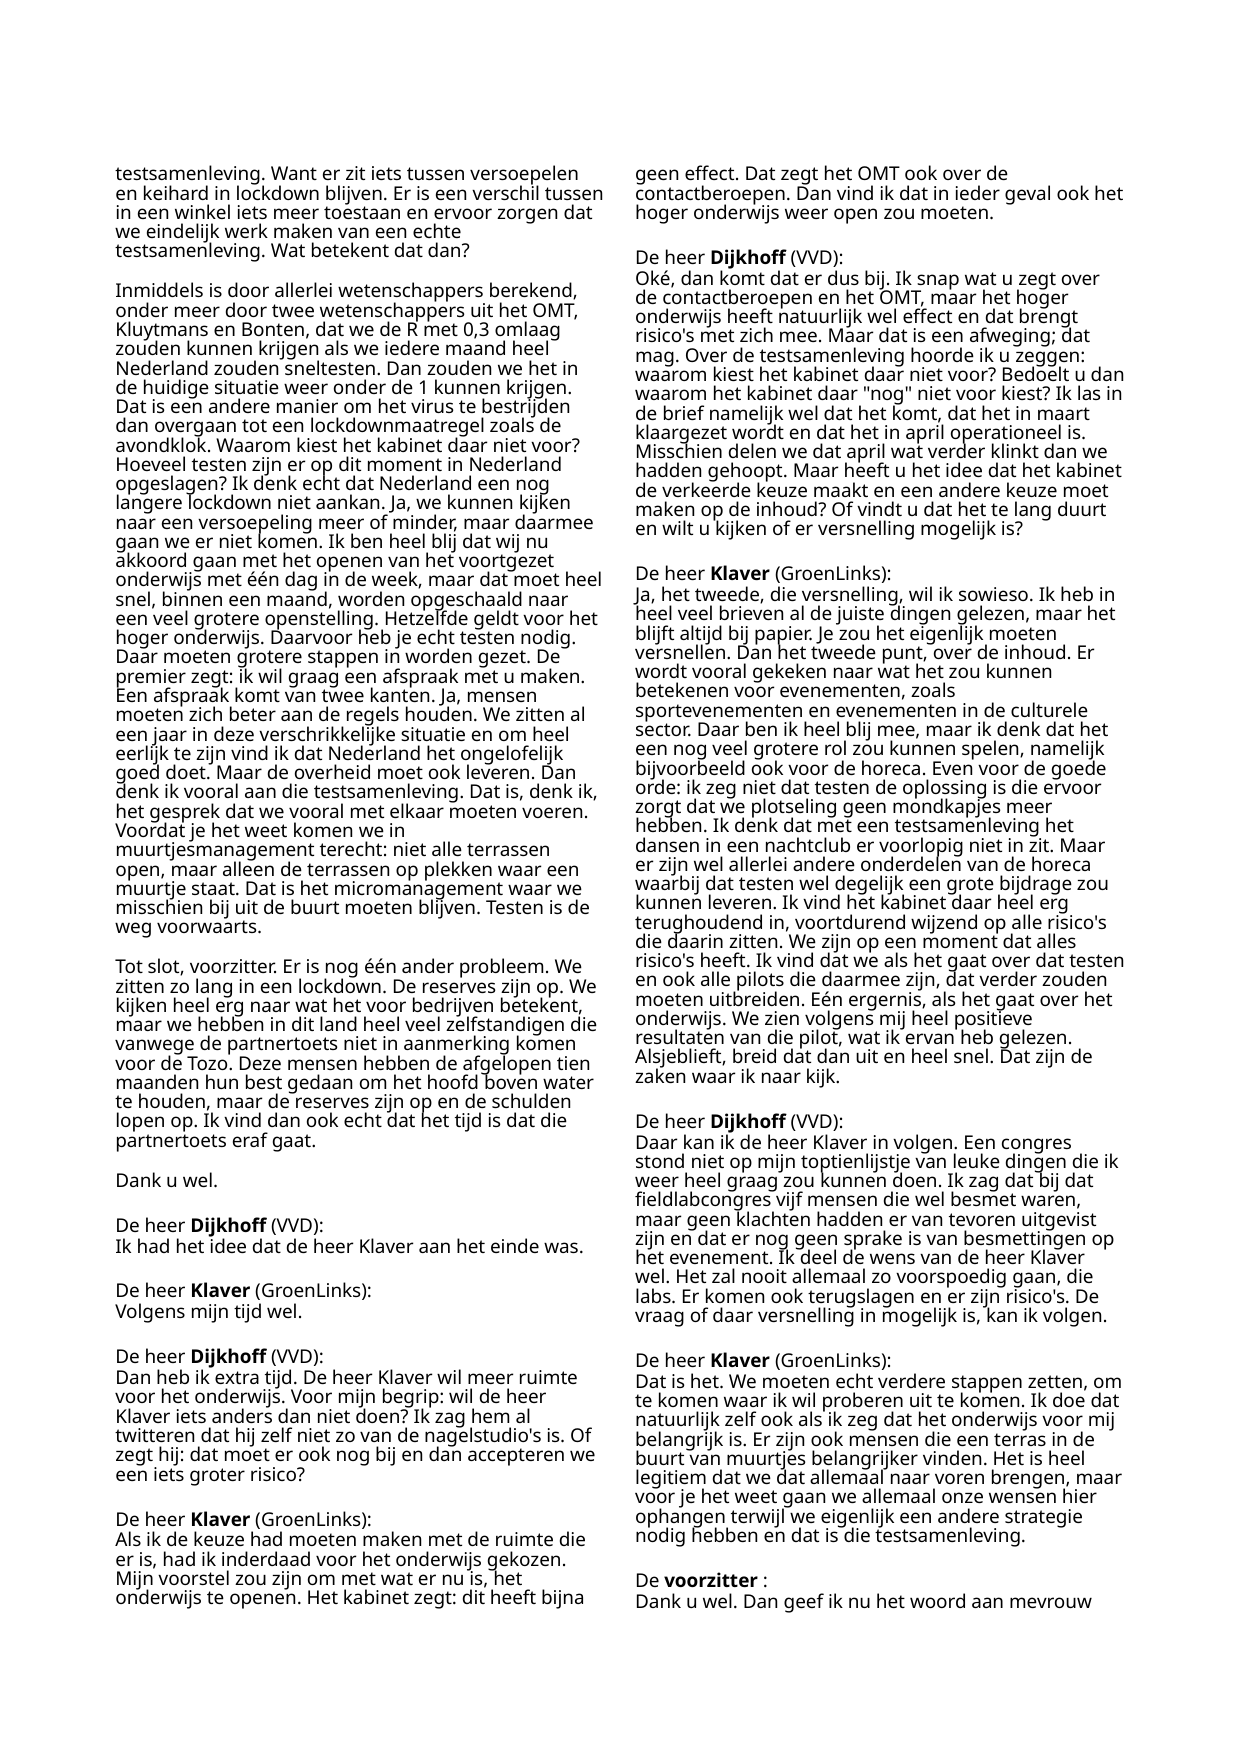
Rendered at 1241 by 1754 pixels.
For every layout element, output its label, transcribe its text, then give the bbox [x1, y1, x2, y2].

text De heer Dijkhoff (VVD): [115, 1343, 605, 1369]
text testsamenleving. Want er zit iets tussen versoepelen en keihard in lockdown blijven. Er is een verschil tussen in een winkel iets meer toestaan en ervoor zorgen dat we eindelijk werk maken van een echte testsamenleving. Wat betekent dat dan? [115, 165, 605, 262]
text Tot slot, voorzitter. Er is nog één ander probleem. We zitten zo lang in een lockdown. De reserves zijn op. We kijken heel erg naar wat het voor bedrijven betekent, maar we hebben in dit land heel veel zelfstandigen die vanwege de partnertoets niet in aanmerking komen voor de Tozo. Deze mensen hebben de afgelopen tien maanden hun best gedaan om het hoofd boven water te houden, maar de reserves zijn op en de schulden lopen op. Ik vind dan ook echt dat het tijd is dat die partnertoets eraf gaat. [115, 958, 605, 1151]
text De heer Dijkhoff (VVD): [115, 1212, 605, 1238]
text Als ik de keuze had moeten maken met de ruimte die er is, had ik inderdaad voor het onderwijs gekozen. Mijn voorstel zou zijn om met wat er nu is, het onderwijs te openen. Het kabinet zegt: dit heeft bijna [115, 1531, 605, 1608]
text Dan heb ik extra tijd. De heer Klaver wil meer ruimte voor het onderwijs. Voor mijn begrip: wil de heer Klaver iets anders dan niet doen? Ik zag hem al twitteren dat hij zelf niet zo van de nagelstudio's is. Of zegt hij: dat moet er ook nog bij en dan accepteren we een iets groter risico? [115, 1369, 605, 1485]
text Dat is het. We moeten echt verdere stappen zetten, om te komen waar ik wil proberen uit te komen. Ik doe dat natuurlijk zelf ook als ik zeg dat het onderwijs voor mij belangrijk is. Er zijn ook mensen die een terras in de buurt van muurtjes belangrijker vinden. Het is heel legitiem dat we dat allemaal naar voren brengen, maar voor je het weet gaan we allemaal onze wensen hier ophangen terwijl we eigenlijk een andere strategie nodig hebben en dat is die testsamenleving. [635, 1373, 1125, 1546]
text De heer Dijkhoff (VVD): [635, 244, 1125, 270]
text Inmiddels is door allerlei wetenschappers berekend, onder meer door twee wetenschappers uit het OMT, Kluytmans en Bonten, dat we de R met 0,3 omlaag zouden kunnen krijgen als we iedere maand heel Nederland zouden sneltesten. Dan zouden we het in de huidige situatie weer onder de 1 kunnen krijgen. Dat is een andere manier om het virus te bestrijden dan overgaan tot een lockdownmaatregel zoals de avondklok. Waarom kiest het kabinet daar niet voor? Hoeveel testen zijn er op dit moment in Nederland opgeslagen? Ik denk echt dat Nederland een nog langere lockdown niet aankan. Ja, we kunnen kijken naar een versoepeling meer of minder, maar daarmee gaan we er niet komen. Ik ben heel blij dat wij nu akkoord gaan met het openen van het voortgezet onderwijs met één dag in de week, maar dat moet heel snel, binnen een maand, worden opgeschaald naar een veel grotere openstelling. Hetzelfde geldt voor het hoger onderwijs. Daarvoor heb je echt testen nodig. Daar moeten grotere stappen in worden gezet. De premier zegt: ik wil graag een afspraak met u maken. Een afspraak komt van twee kanten. Ja, mensen moeten zich beter aan de regels houden. We zitten al een jaar in deze verschrikkelijke situatie en om heel eerlijk te zijn vind ik dat Nederland het ongelofelijk goed doet. Maar de overheid moet ook leveren. Dan denk ik vooral aan die testsamenleving. Dat is, denk ik, het gesprek dat we vooral met elkaar moeten voeren. Voordat je het weet komen we in muurtjesmanagement terecht: niet alle terrassen open, maar alleen de terrassen op plekken waar een muurtje staat. Dat is het micromanagement waar we misschien bij uit de buurt moeten blijven. Testen is de weg voorwaarts. [115, 282, 605, 938]
text De heer Klaver (GroenLinks): [635, 560, 1125, 586]
text Dank u wel. [115, 1172, 605, 1191]
text geen effect. Dat zegt het OMT ook over de contactberoepen. Dan vind ik dat in ieder geval ook het hoger onderwijs weer open zou moeten. [635, 165, 1125, 223]
text De heer Klaver (GroenLinks): [115, 1278, 605, 1303]
text Ik had het idee dat de heer Klaver aan het einde was. [115, 1238, 605, 1257]
text De voorzitter : [635, 1567, 1125, 1593]
text Ja, het tweede, die versnelling, wil ik sowieso. Ik heb in heel veel brieven al de juiste dingen gelezen, maar het blijft altijd bij papier. Je zou het eigenlijk moeten versnellen. Dan het tweede punt, over de inhoud. Er wordt vooral gekeken naar wat het zou kunnen betekenen voor evenementen, zoals sportevenementen en evenementen in de culturele sector. Daar ben ik heel blij mee, maar ik denk dat het een nog veel grotere rol zou kunnen spelen, namelijk bijvoorbeeld ook voor de horeca. Even voor de goede orde: ik zeg niet dat testen de oplossing is die ervoor zorgt dat we plotseling geen mondkapjes meer hebben. Ik denk dat met een testsamenleving het dansen in een nachtclub er voorlopig niet in zit. Maar er zijn wel allerlei andere onderdelen van de horeca waarbij dat testen wel degelijk een grote bijdrage zou kunnen leveren. Ik vind het kabinet daar heel erg terughoudend in, voortdurend wijzend op alle risico's die daarin zitten. We zijn op een moment dat alles risico's heeft. Ik vind dat we als het gaat over dat testen en ook alle pilots die daarmee zijn, dat verder zouden moeten uitbreiden. Eén ergernis, als het gaat over het onderwijs. We zien volgens mij heel positieve resultaten van die pilot, wat ik ervan heb gelezen. Alsjeblieft, breid dat dan uit en heel snel. Dat zijn de zaken waar ik naar kijk. [635, 586, 1125, 1087]
text Volgens mijn tijd wel. [115, 1303, 605, 1323]
text De heer Klaver (GroenLinks): [115, 1506, 605, 1531]
text Oké, dan komt dat er dus bij. Ik snap wat u zegt over de contactberoepen en het OMT, maar het hoger onderwijs heeft natuurlijk wel effect en dat brengt risico's met zich mee. Maar dat is een afweging; dat mag. Over de testsamenleving hoorde ik u zeggen: waarom kiest het kabinet daar niet voor? Bedoelt u dan waarom het kabinet daar "nog" niet voor kiest? Ik las in de brief namelijk wel dat het komt, dat het in maart klaargezet wordt en dat het in april operationeel is. Misschien delen we dat april wat verder klinkt dan we hadden gehoopt. Maar heeft u het idee dat het kabinet de verkeerde keuze maakt en een andere keuze moet maken op de inhoud? Of vindt u dat het te lang duurt en wilt u kijken of er versnelling mogelijk is? [635, 270, 1125, 539]
text Dank u wel. Dan geef ik nu het woord aan mevrouw [635, 1593, 1125, 1612]
text De heer Dijkhoff (VVD): [635, 1108, 1125, 1134]
text Daar kan ik de heer Klaver in volgen. Een congres stond niet op mijn toptienlijstje van leuke dingen die ik weer heel graag zou kunnen doen. Ik zag dat bij dat fieldlabcongres vijf mensen die wel besmet waren, maar geen klachten hadden er van tevoren uitgevist zijn en dat er nog geen sprake is van besmettingen op het evenement. Ik deel de wens van de heer Klaver wel. Het zal nooit allemaal zo voorspoedig gaan, die labs. Er komen ook terugslagen en er zijn risico's. De vraag of daar versnelling in mogelijk is, kan ik volgen. [635, 1134, 1125, 1326]
text De heer Klaver (GroenLinks): [635, 1347, 1125, 1373]
